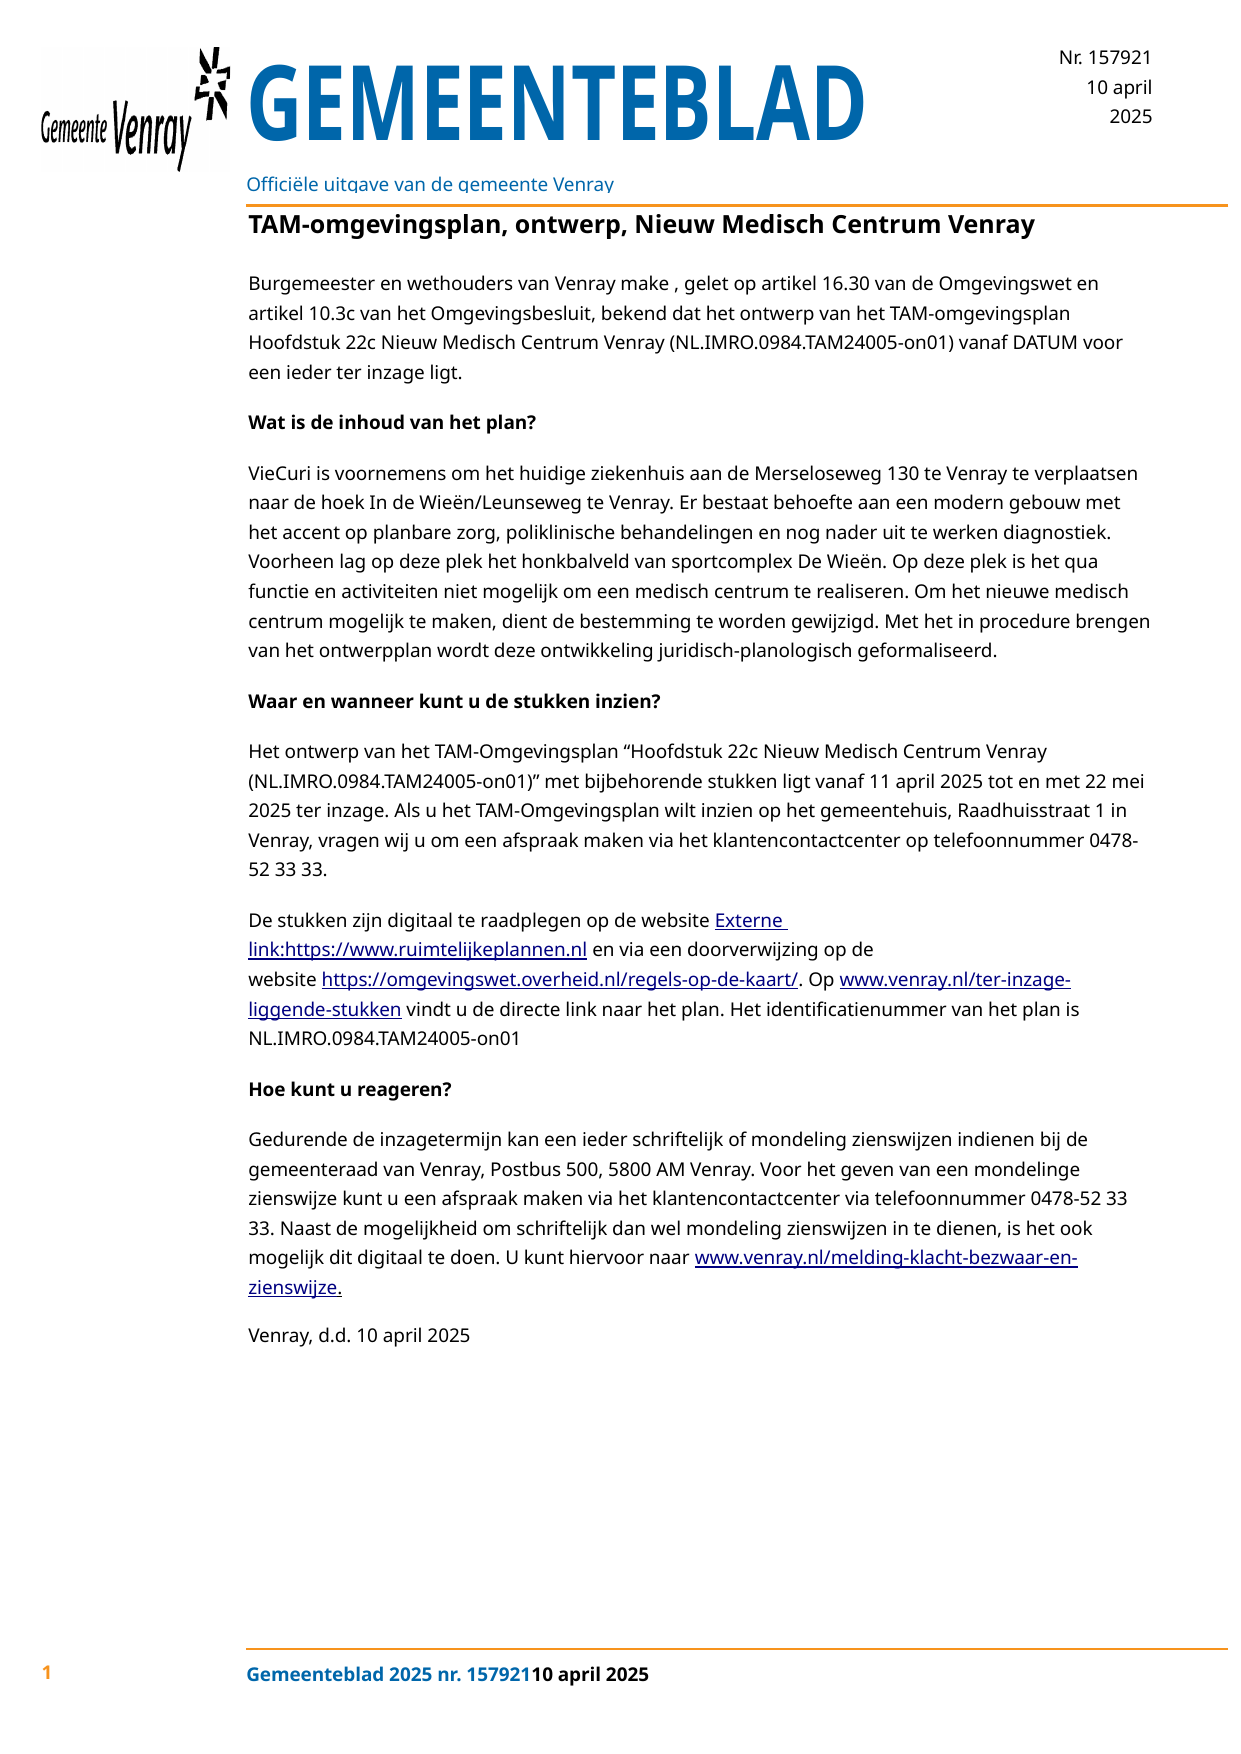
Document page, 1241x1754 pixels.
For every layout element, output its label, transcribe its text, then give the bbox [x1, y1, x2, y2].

text Waar en wanneer kunt u de stukken inzien? [248, 688, 1152, 713]
text De stukken zijn digitaal te raadplegen op de website Externe link:https://www.ruimtelijkeplannen.nl en via een doorverwijzing op de website https://omgevingswet.overheid.nl/regels-op-de-kaart/. Op www.venray.nl/ter-inzage-liggende-stukken vindt u de directe link naar het plan. Het identificatienummer van het plan is NL.IMRO.0984.TAM24005-on01 [248, 907, 1152, 1051]
text VieCuri is voornemens om het huidige ziekenhuis aan de Merseloseweg 130 te Venray te verplaatsen naar de hoek In de Wieën/Leunseweg te Venray. Er bestaat behoefte aan een modern gebouw met het accent op planbare zorg, poliklinische behandelingen en nog nader uit te werken diagnostiek. Voorheen lag op deze plek het honkbalveld van sportcomplex De Wieën. Op deze plek is het qua functie en activiteiten niet mogelijk om een medisch centrum te realiseren. Om het nieuwe medisch centrum mogelijk te maken, dient de bestemming te worden gewijzigd. Met het in procedure brengen van het ontwerpplan wordt deze ontwikkeling juridisch-planologisch geformaliseerd. [248, 460, 1152, 663]
picture [41, 47, 231, 172]
text Venray, d.d. 10 april 2025 [248, 1322, 1152, 1348]
text Hoe kunt u reageren? [248, 1076, 1152, 1101]
text Het ontwerp van het TAM-Omgevingsplan “Hoofdstuk 22c Nieuw Medisch Centrum Venray (NL.IMRO.0984.TAM24005-on01)” met bijbehorende stukken ligt vanaf 11 april 2025 tot en met 22 mei 2025 ter inzage. Als u het TAM-Omgevingsplan wilt inzien op het gemeentehuis, Raadhuisstraat 1 in Venray, vragen wij u om een afspraak maken via het klantencontactcenter op telefoonnummer 0478-52 33 33. [248, 738, 1152, 882]
text Burgemeester en wethouders van Venray make , gelet op artikel 16.30 van de Omgevingswet en artikel 10.3c van het Omgevingsbesluit, bekend dat het ontwerp van het TAM-omgevingsplan Hoofdstuk 22c Nieuw Medisch Centrum Venray (NL.IMRO.0984.TAM24005-on01) vanaf DATUM voor een ieder ter inzage ligt. [248, 270, 1152, 385]
text Gedurende de inzagetermijn kan een ieder schriftelijk of mondeling zienswijzen indienen bij de gemeenteraad van Venray, Postbus 500, 5800 AM Venray. Voor het geven van een mondelinge zienswijze kunt u een afspraak maken via het klantencontactcenter via telefoonnummer 0478-52 33 33. Naast de mogelijkheid om schriftelijk dan wel mondeling zienswijzen in te dienen, is het ook mogelijk dit digitaal te doen. U kunt hiervoor naar www.venray.nl/melding-klacht-bezwaar-en-zienswijze. [248, 1126, 1152, 1300]
text TAM-omgevingsplan, ontwerp, Nieuw Medisch Centrum Venray [248, 207, 1152, 241]
text Wat is de inhoud van het plan? [248, 409, 1152, 435]
